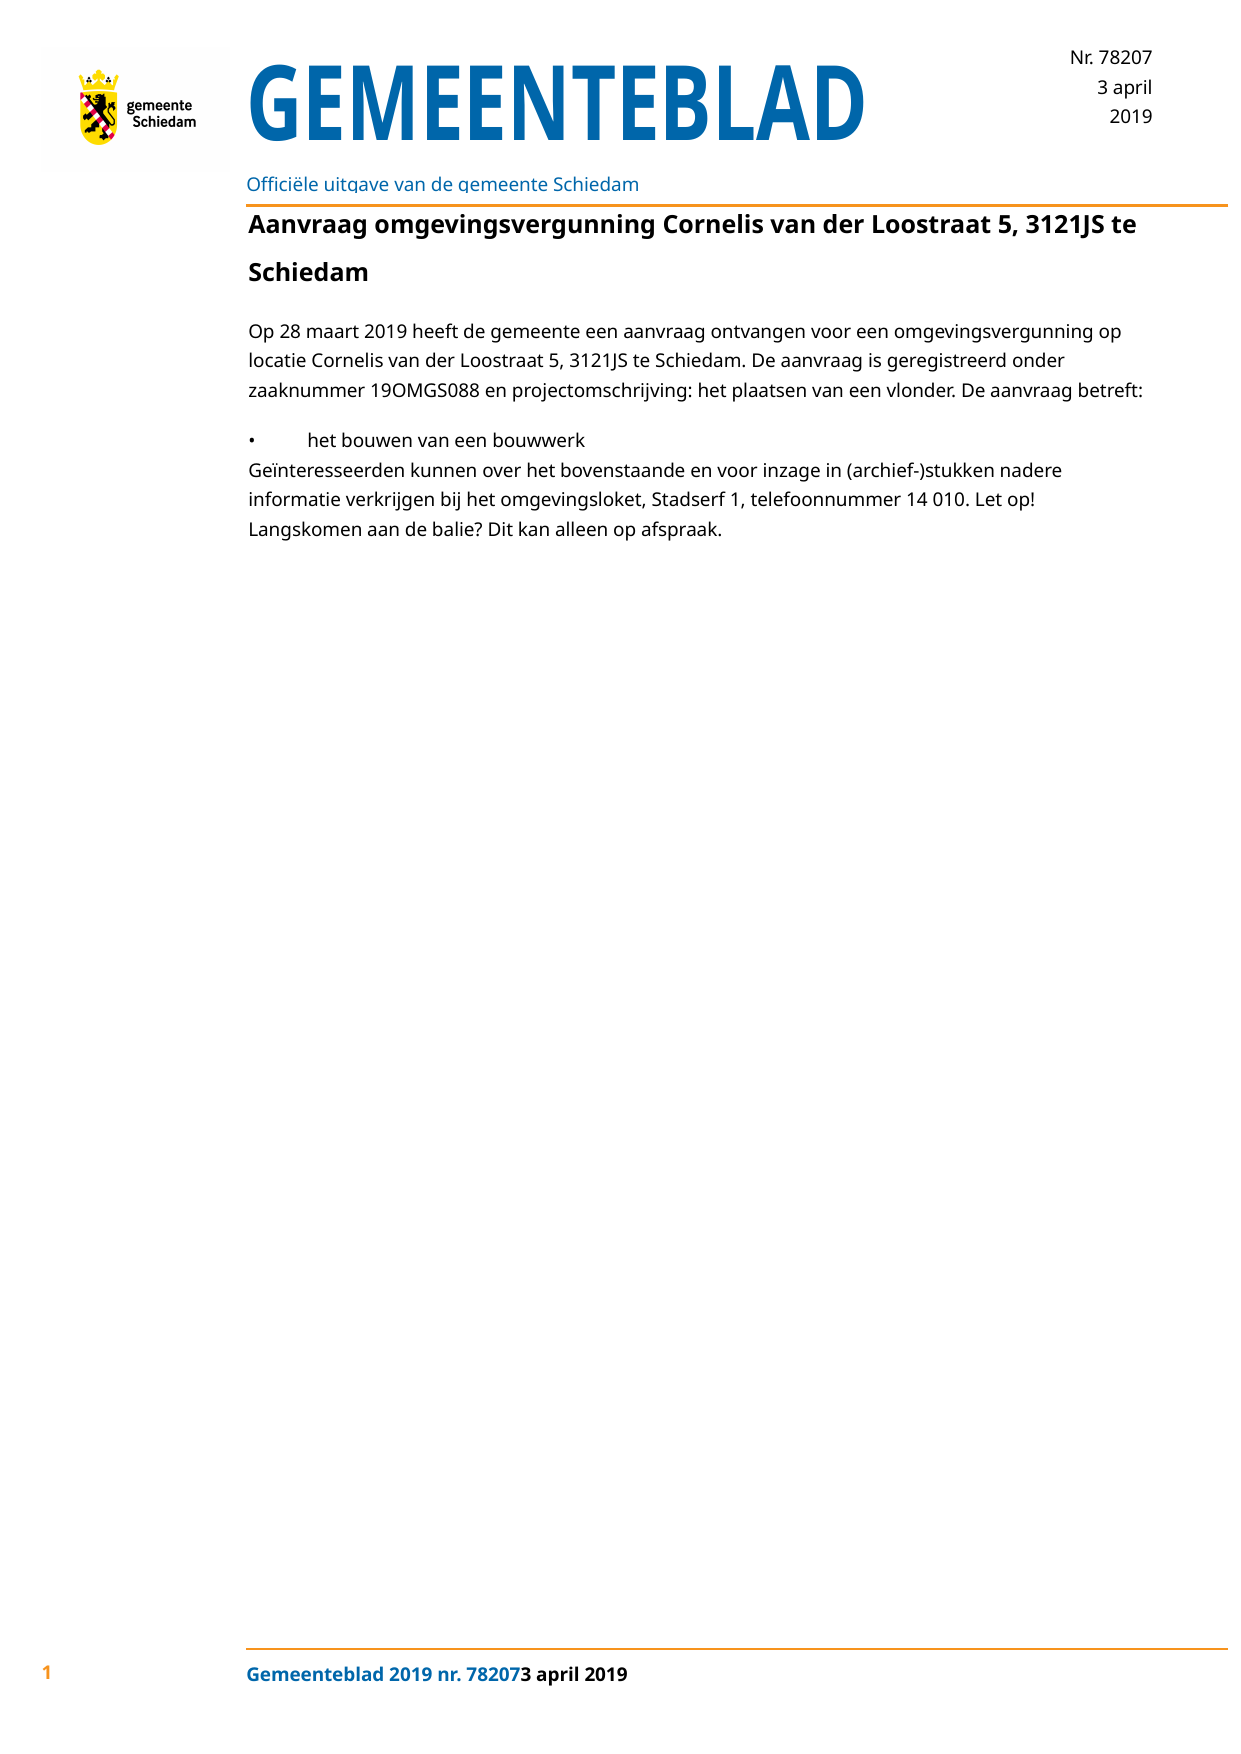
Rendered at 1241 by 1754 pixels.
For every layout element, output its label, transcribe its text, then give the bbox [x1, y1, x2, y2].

text Geïnteresseerden kunnen over het bovenstaande en voor inzage in (archief-)stukken nadere informatie verkrijgen bij het omgevingsloket, Stadserf 1, telefoonnummer 14 010. Let op! Langskomen aan de balie? Dit kan alleen op afspraak. [248, 457, 1152, 542]
text Op 28 maart 2019 heeft de gemeente een aanvraag ontvangen voor een omgevingsvergunning op locatie Cornelis van der Loostraat 5, 3121JS te Schiedam. De aanvraag is geregistreerd onder zaaknummer 19OMGS088 en projectomschrijving: het plaatsen van een vlonder. De aanvraag betreft: [248, 318, 1152, 403]
picture [41, 47, 231, 172]
text Aanvraag omgevingsvergunning Cornelis van der Loostraat 5, 3121JS te Schiedam [248, 207, 1152, 288]
list het bouwen van een bouwwerk [248, 427, 1152, 453]
